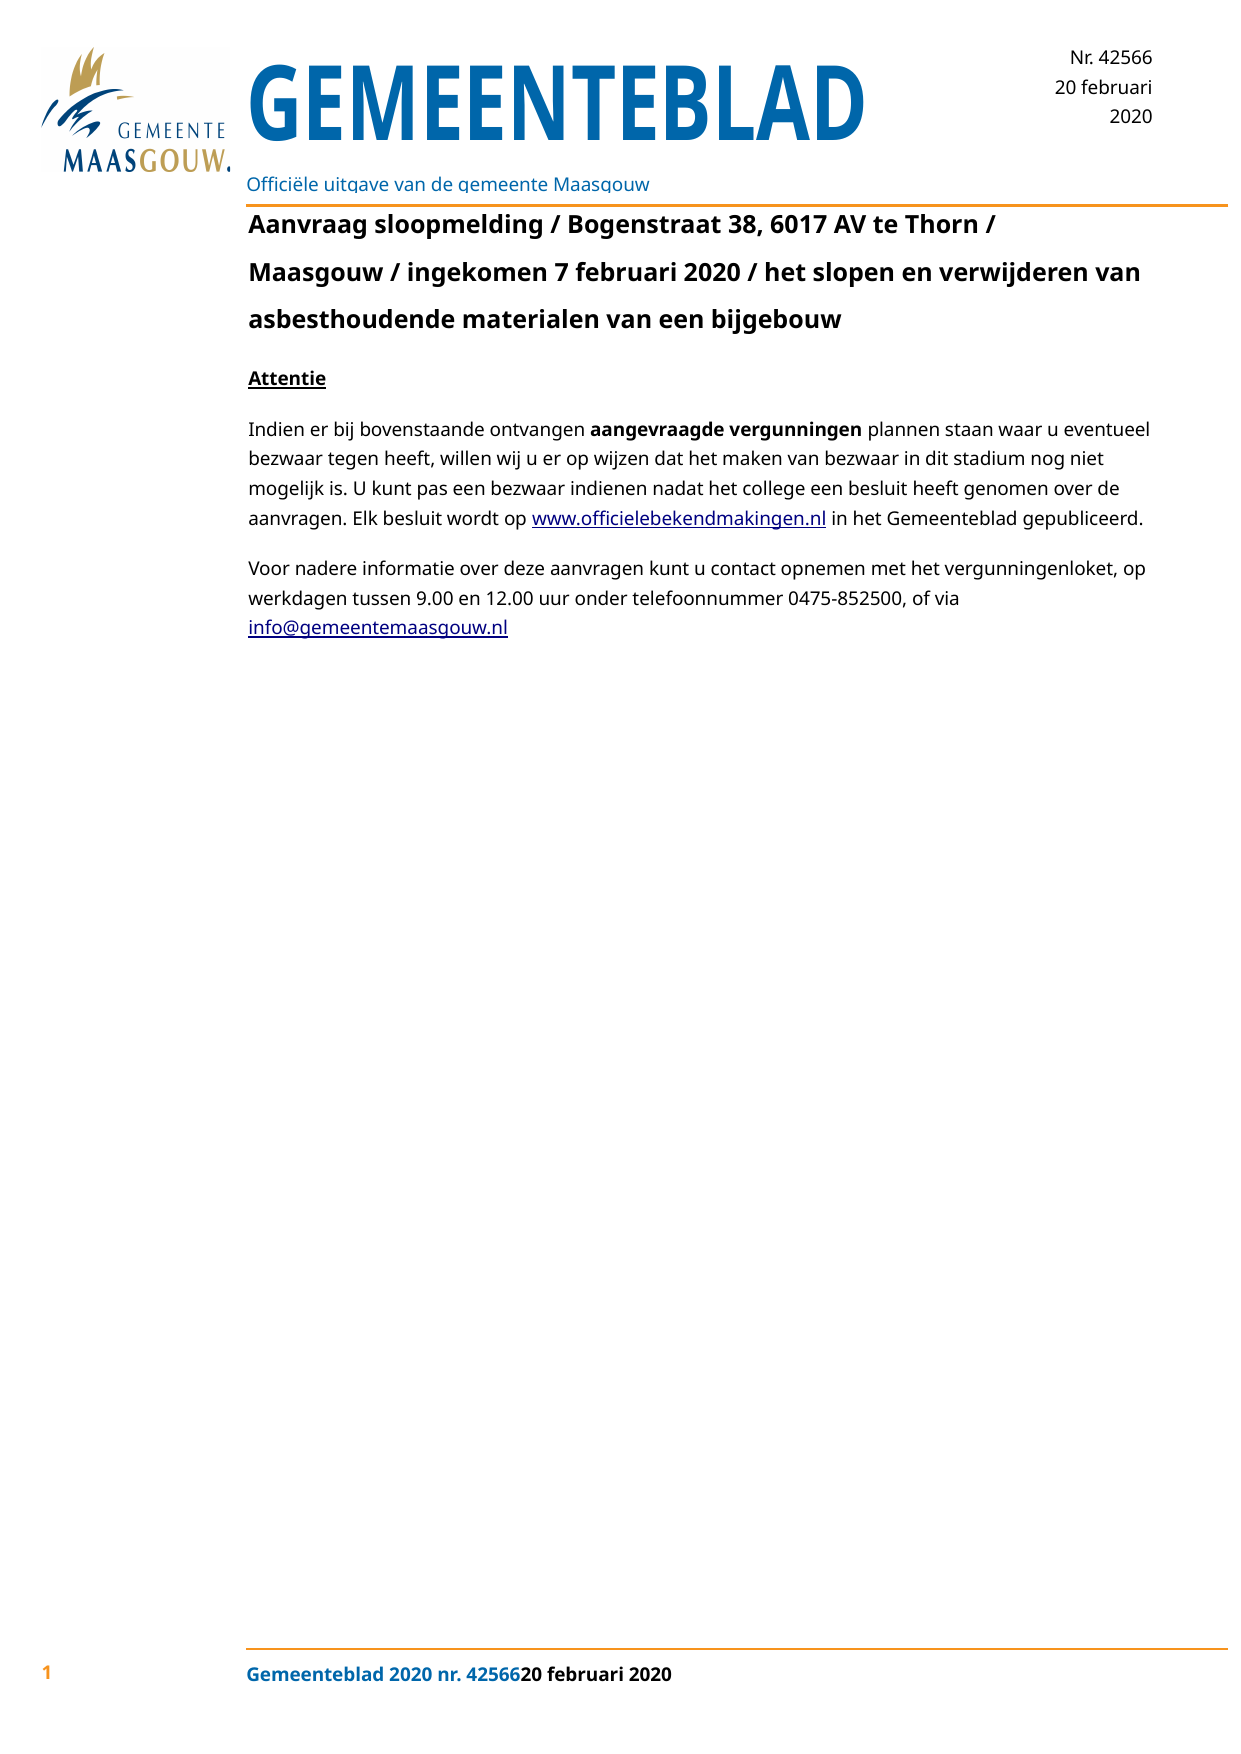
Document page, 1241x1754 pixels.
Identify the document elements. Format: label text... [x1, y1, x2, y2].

text Voor nadere informatie over deze aanvragen kunt u contact opnemen met het vergunningenloket, op werkdagen tussen 9.00 en 12.00 uur onder telefoonnummer 0475-852500, of via info@gemeentemaasgouw.nl [248, 555, 1152, 640]
text Indien er bij bovenstaande ontvangen aangevraagde vergunningen plannen staan waar u eventueel bezwaar tegen heeft, willen wij u er op wijzen dat het maken van bezwaar in dit stadium nog niet mogelijk is. U kunt pas een bezwaar indienen nadat het college een besluit heeft genomen over de aanvragen. Elk besluit wordt op www.officielebekendmakingen.nl in het Gemeenteblad gepubliceerd. [248, 416, 1152, 530]
picture [41, 47, 231, 172]
text Attentie [248, 366, 1152, 391]
text Aanvraag sloopmelding / Bogenstraat 38, 6017 AV te Thorn / Maasgouw / ingekomen 7 februari 2020 / het slopen en verwijderen van asbesthoudende materialen van een bijgebouw [248, 207, 1152, 336]
